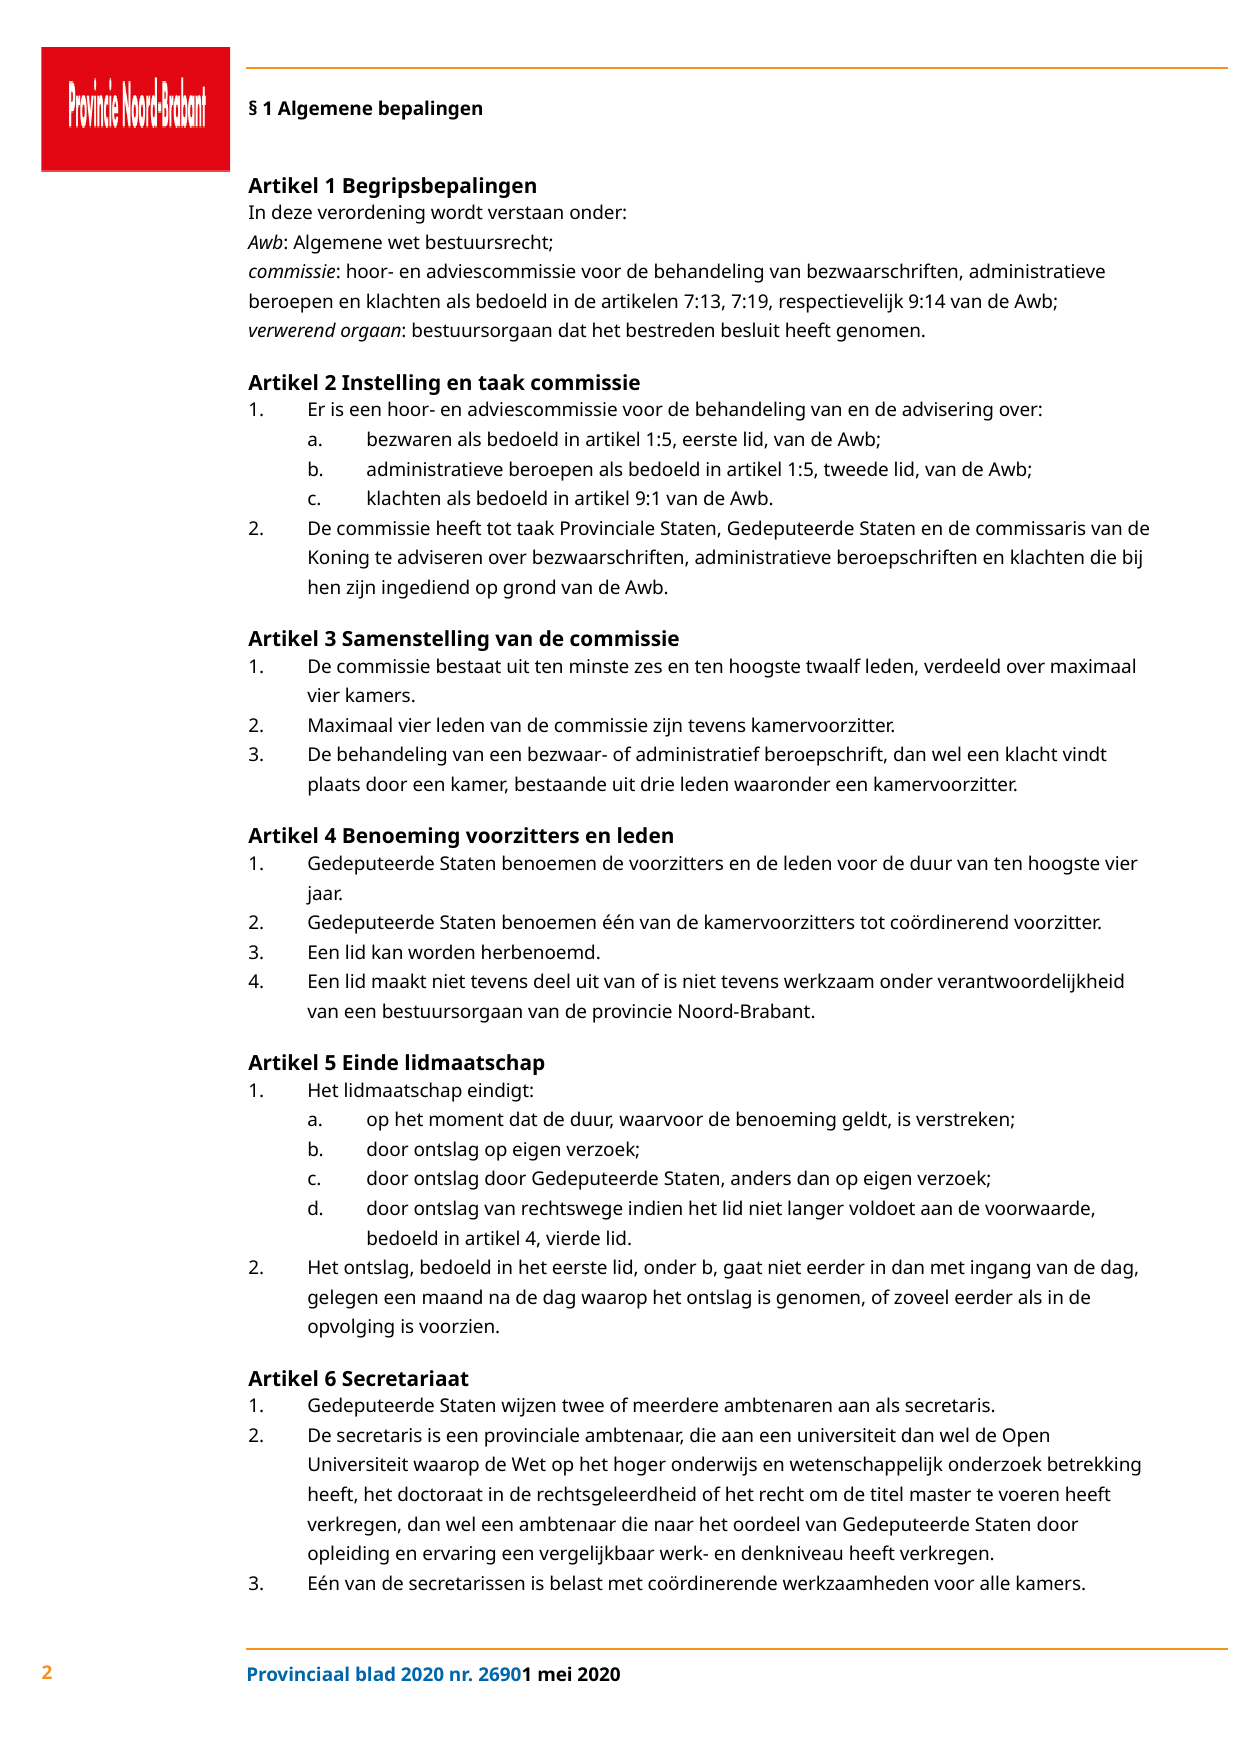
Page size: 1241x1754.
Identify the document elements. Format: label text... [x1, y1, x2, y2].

text Artikel 5 Einde lidmaatschap [248, 1048, 1152, 1077]
text Artikel 1 Begripsbepalingen [248, 171, 1152, 199]
list De commissie bestaat uit ten minste zes en ten hoogste twaalf leden, verdeeld over maximaal vier kamers. [248, 653, 1152, 708]
text § 1 Algemene bepalingen [248, 95, 1152, 121]
text Awb: Algemene wet bestuursrecht; [248, 229, 1152, 255]
text In deze verordening wordt verstaan onder: [248, 199, 1152, 225]
list Gedeputeerde Staten wijzen twee of meerdere ambtenaren aan als secretaris. [248, 1392, 1152, 1418]
list Het lidmaatschap eindigt: [248, 1077, 1152, 1103]
text Artikel 3 Samenstelling van de commissie [248, 624, 1152, 653]
list Een lid maakt niet tevens deel uit van of is niet tevens werkzaam onder verantwoordelijkheid van een bestuursorgaan van de provincie Noord-Brabant. [248, 968, 1152, 1024]
list door ontslag op eigen verzoek; [307, 1136, 1152, 1162]
list Een lid kan worden herbenoemd. [248, 939, 1152, 964]
list Maximaal vier leden van de commissie zijn tevens kamervoorzitter. [248, 712, 1152, 738]
list Gedeputeerde Staten benoemen de voorzitters en de leden voor de duur van ten hoogste vier jaar. [248, 850, 1152, 905]
text commissie: hoor- en adviescommissie voor de behandeling van bezwaarschriften, administratieve beroepen en klachten als bedoeld in de artikelen 7:13, 7:19, respectievelijk 9:14 van de Awb; [248, 258, 1152, 314]
list Er is een hoor- en adviescommissie voor de behandeling van en de advisering over: [248, 397, 1152, 422]
list op het moment dat de duur, waarvoor de benoeming geldt, is verstreken; [307, 1106, 1152, 1132]
list door ontslag van rechtswege indien het lid niet langer voldoet aan de voorwaarde, bedoeld in artikel 4, vierde lid. [307, 1195, 1152, 1251]
list De secretaris is een provinciale ambtenaar, die aan een universiteit dan wel de Open Universiteit waarop de Wet op het hoger onderwijs en wetenschappelijk onderzoek betrekking heeft, het doctoraat in de rechtsgeleerdheid of het recht om de titel master te voeren heeft verkregen, dan wel een ambtenaar die naar het oordeel van Gedeputeerde Staten door opleiding en ervaring een vergelijkbaar werk- en denkniveau heeft verkregen. [248, 1422, 1152, 1566]
list door ontslag door Gedeputeerde Staten, anders dan op eigen verzoek; [307, 1166, 1152, 1191]
list Het ontslag, bedoeld in het eerste lid, onder b, gaat niet eerder in dan met ingang van de dag, gelegen een maand na de dag waarop het ontslag is genomen, of zoveel eerder als in de opvolging is voorzien. [248, 1254, 1152, 1339]
list klachten als bedoeld in artikel 9:1 van de Awb. [307, 485, 1152, 511]
picture [41, 47, 231, 172]
list Eén van de secretarissen is belast met coördinerende werkzaamheden voor alle kamers. [248, 1570, 1152, 1596]
list De commissie heeft tot taak Provinciale Staten, Gedeputeerde Staten en de commissaris van de Koning te adviseren over bezwaarschriften, administratieve beroepschriften en klachten die bij hen zijn ingediend op grond van de Awb. [248, 515, 1152, 600]
list De behandeling van een bezwaar- of administratief beroepschrift, dan wel een klacht vindt plaats door een kamer, bestaande uit drie leden waaronder een kamervoorzitter. [248, 742, 1152, 797]
text Artikel 4 Benoeming voorzitters en leden [248, 822, 1152, 850]
list administratieve beroepen als bedoeld in artikel 1:5, tweede lid, van de Awb; [307, 456, 1152, 481]
text verwerend orgaan: bestuursorgaan dat het bestreden besluit heeft genomen. [248, 318, 1152, 343]
text Artikel 6 Secretariaat [248, 1364, 1152, 1392]
list Gedeputeerde Staten benoemen één van de kamervoorzitters tot coördinerend voorzitter. [248, 909, 1152, 935]
text Artikel 2 Instelling en taak commissie [248, 368, 1152, 397]
list bezwaren als bedoeld in artikel 1:5, eerste lid, van de Awb; [307, 426, 1152, 452]
